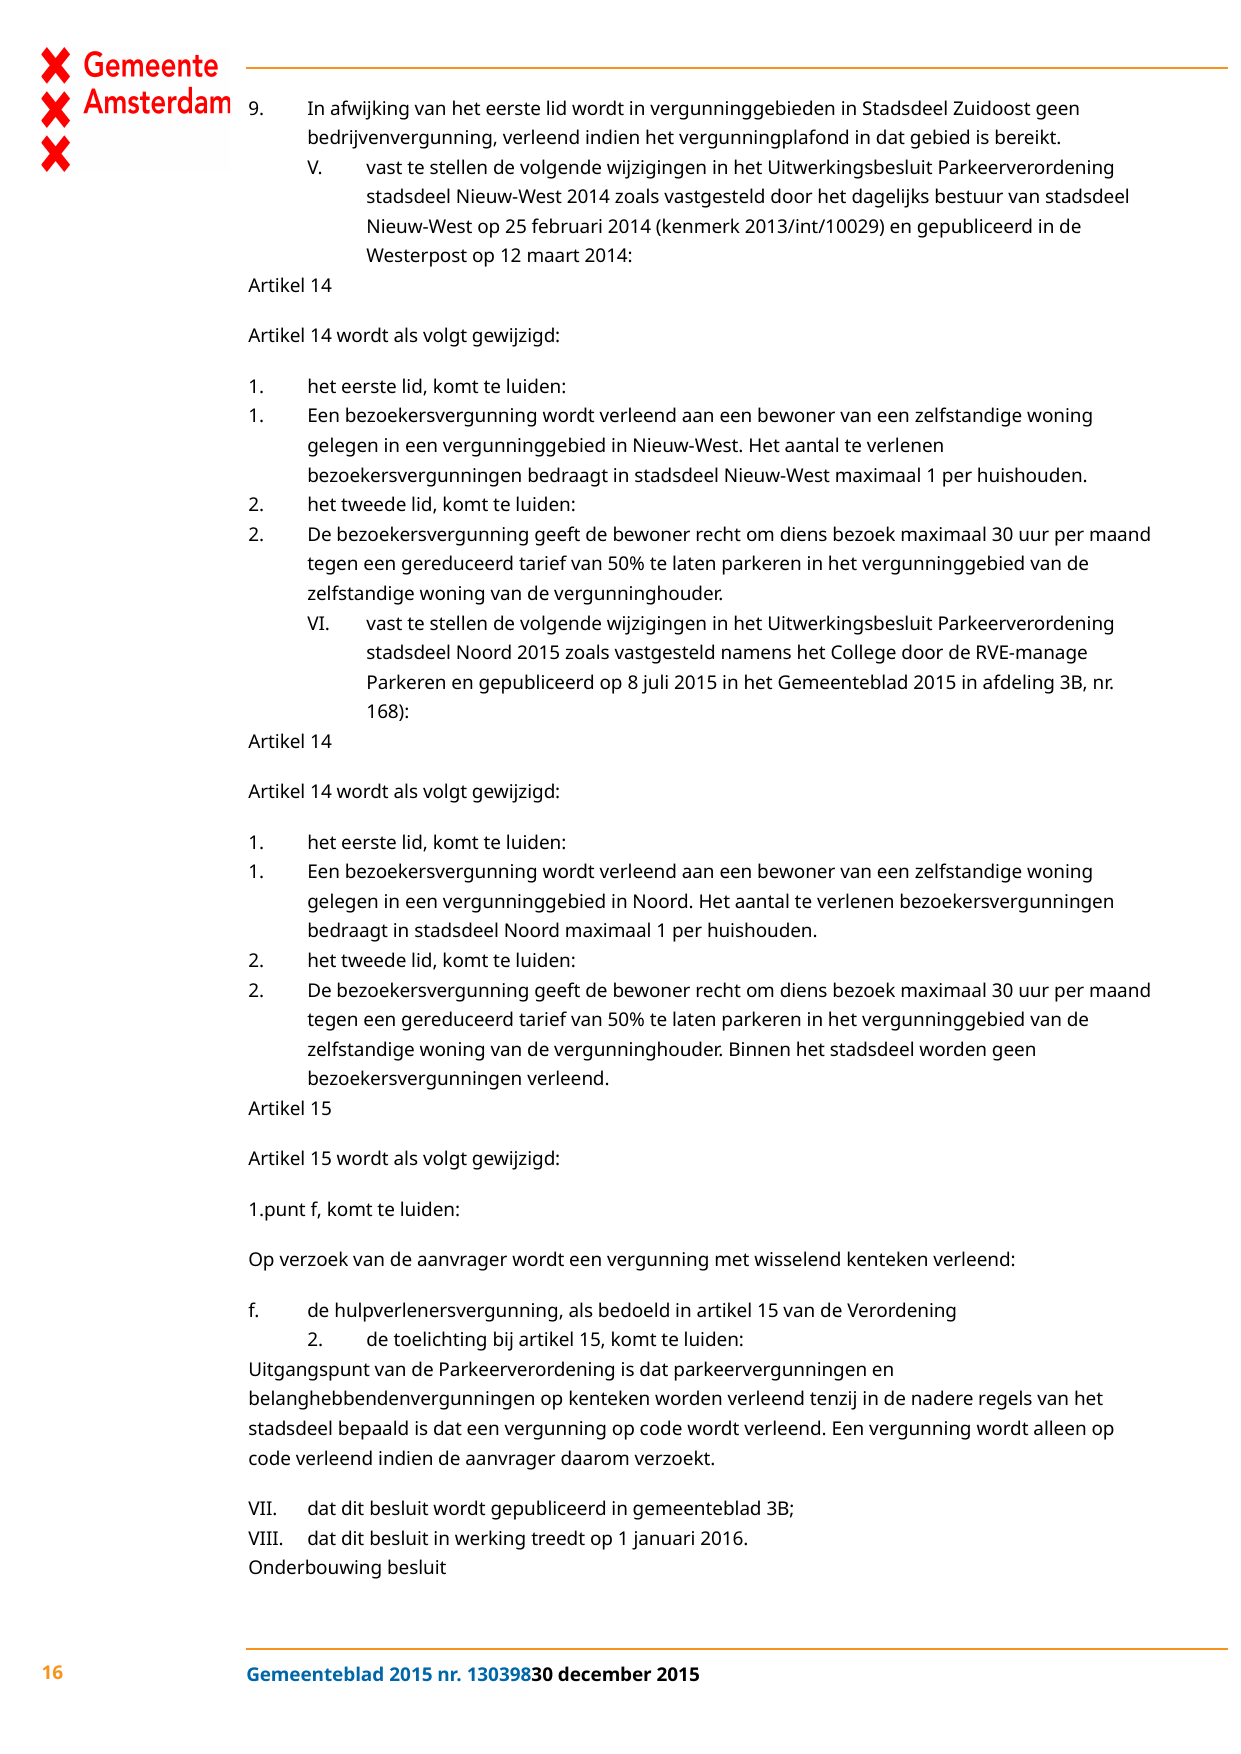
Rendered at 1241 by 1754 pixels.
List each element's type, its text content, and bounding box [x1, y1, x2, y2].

text Uitgangspunt van de Parkeerverordening is dat parkeervergunningen en belanghebbendenvergunningen op kenteken worden verleend tenzij in de nadere regels van het stadsdeel bepaald is dat een vergunning op code wordt verleend. Een vergunning wordt alleen op code verleend indien de aanvrager daarom verzoekt. [248, 1356, 1152, 1471]
text Artikel 14 wordt als volgt gewijzigd: [248, 778, 1152, 804]
text Onderbouwing besluit [248, 1554, 1152, 1580]
text Artikel 14 [248, 728, 1152, 754]
text Artikel 15 wordt als volgt gewijzigd: [248, 1146, 1152, 1171]
list In afwijking van het eerste lid wordt in vergunninggebieden in Stadsdeel Zuidoost geen bedrijvenvergunning, verleend indien het vergunningplafond in dat gebied is bereikt. [248, 95, 1152, 150]
list vast te stellen de volgende wijzigingen in het Uitwerkingsbesluit Parkeerverordening stadsdeel Noord 2015 zoals vastgesteld namens het College door de RVE-manage Parkeren en gepubliceerd op 8 juli 2015 in het Gemeenteblad 2015 in afdeling 3B, nr. 168): [307, 610, 1152, 724]
list de hulpverlenersvergunning, als bedoeld in artikel 15 van de Verordening [248, 1297, 1152, 1323]
text Artikel 15 [248, 1095, 1152, 1121]
picture [41, 47, 231, 172]
list Een bezoekersvergunning wordt verleend aan een bewoner van een zelfstandige woning gelegen in een vergunninggebied in Noord. Het aantal te verlenen bezoekersvergunningen bedraagt in stadsdeel Noord maximaal 1 per huishouden. [248, 858, 1152, 943]
list vast te stellen de volgende wijzigingen in het Uitwerkingsbesluit Parkeerverordening stadsdeel Nieuw-West 2014 zoals vastgesteld door het dagelijks bestuur van stadsdeel Nieuw-West op 25 februari 2014 (kenmerk 2013/int/10029) en gepubliceerd in de Westerpost op 12 maart 2014: [307, 154, 1152, 268]
text Op verzoek van de aanvrager wordt een vergunning met wisselend kenteken verleend: [248, 1246, 1152, 1272]
text Artikel 14 [248, 272, 1152, 298]
list het eerste lid, komt te luiden: [248, 829, 1152, 855]
list dat dit besluit in werking treedt op 1 januari 2016. [248, 1525, 1152, 1551]
list Een bezoekersvergunning wordt verleend aan een bewoner van een zelfstandige woning gelegen in een vergunninggebied in Nieuw-West. Het aantal te verlenen bezoekersvergunningen bedraagt in stadsdeel Nieuw-West maximaal 1 per huishouden. [248, 403, 1152, 488]
text 1.punt f, komt te luiden: [248, 1196, 1152, 1222]
list het eerste lid, komt te luiden: [248, 373, 1152, 399]
list dat dit besluit wordt gepubliceerd in gemeenteblad 3B; [248, 1495, 1152, 1521]
list de toelichting bij artikel 15, komt te luiden: [307, 1326, 1152, 1352]
list het tweede lid, komt te luiden: [248, 491, 1152, 517]
text Artikel 14 wordt als volgt gewijzigd: [248, 323, 1152, 348]
list De bezoekersvergunning geeft de bewoner recht om diens bezoek maximaal 30 uur per maand tegen een gereduceerd tarief van 50% te laten parkeren in het vergunninggebied van de zelfstandige woning van de vergunninghouder. Binnen het stadsdeel worden geen bezoekersvergunningen verleend. [248, 977, 1152, 1091]
list het tweede lid, komt te luiden: [248, 947, 1152, 973]
list De bezoekersvergunning geeft de bewoner recht om diens bezoek maximaal 30 uur per maand tegen een gereduceerd tarief van 50% te laten parkeren in het vergunninggebied van de zelfstandige woning van de vergunninghouder. [248, 521, 1152, 606]
